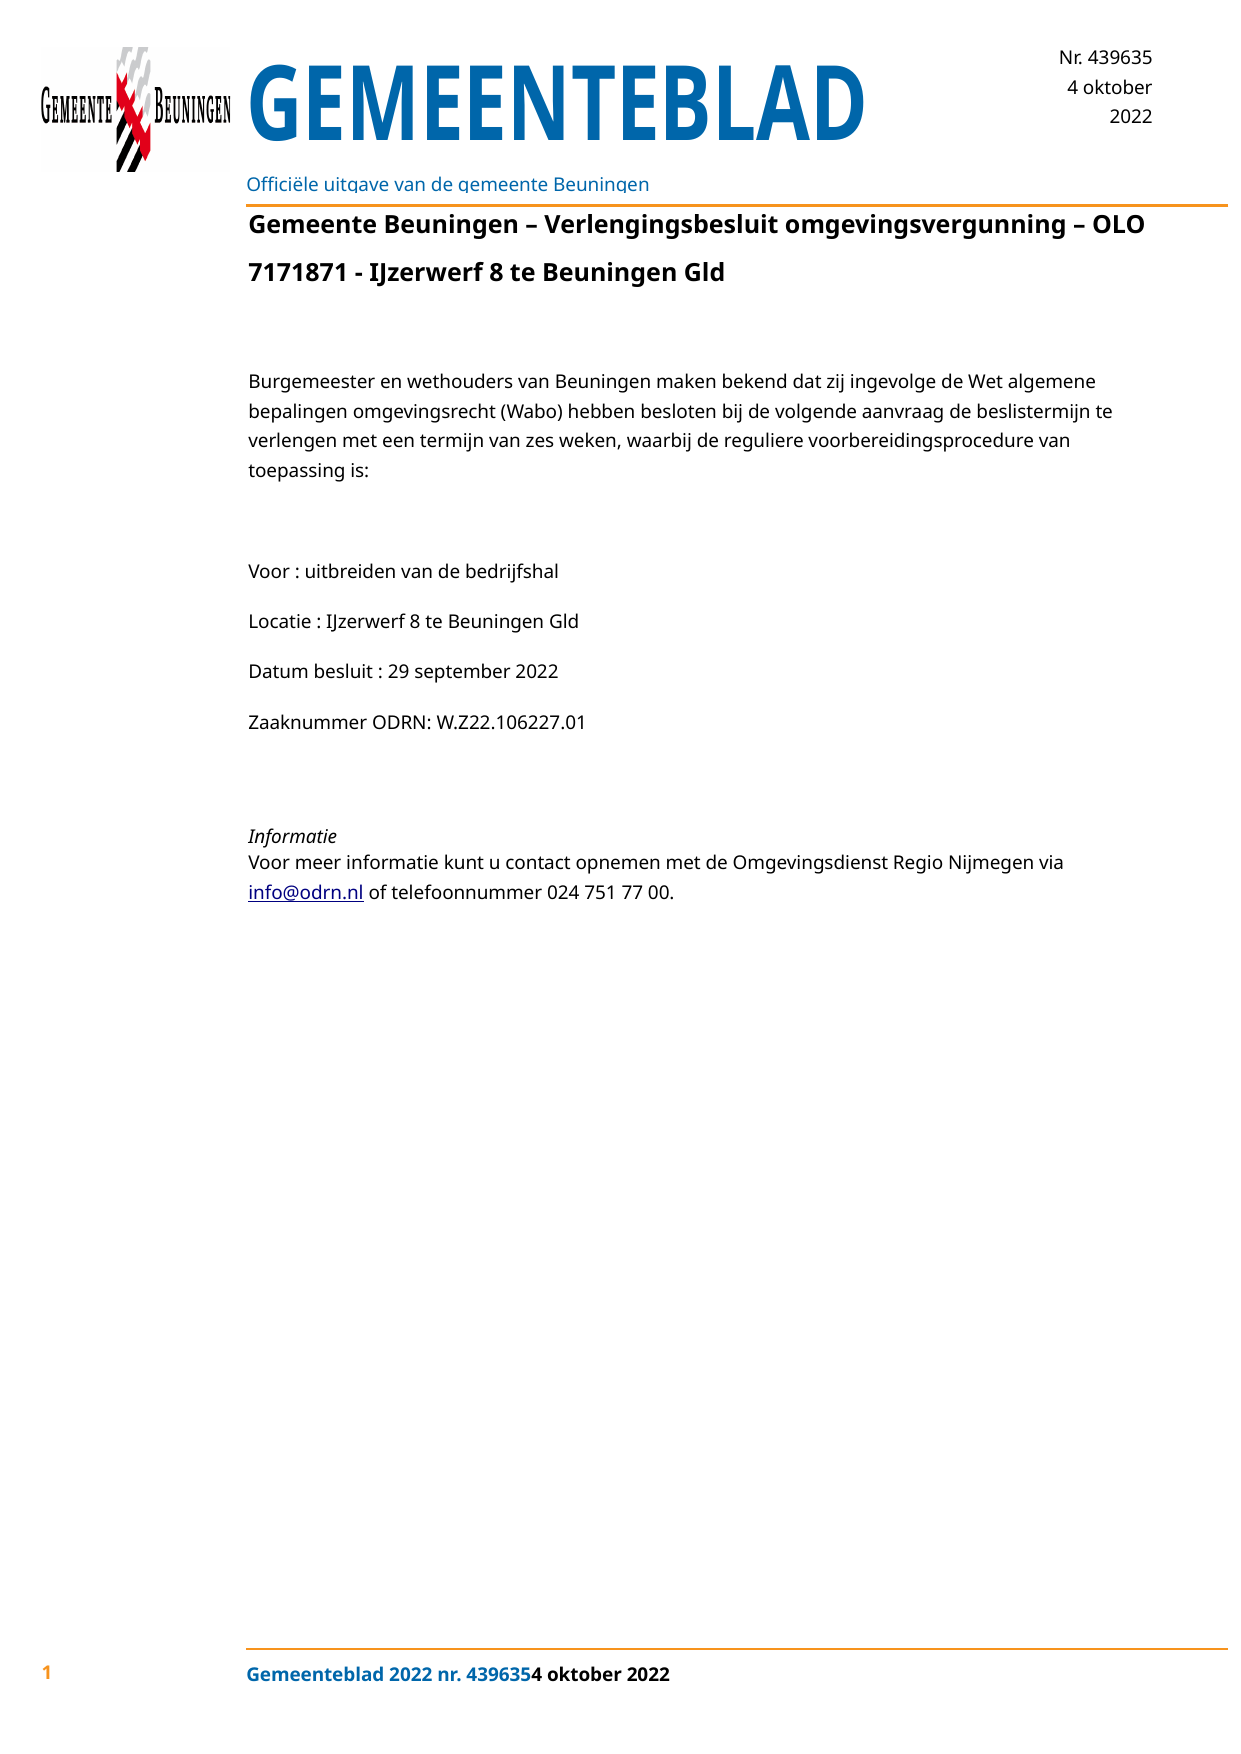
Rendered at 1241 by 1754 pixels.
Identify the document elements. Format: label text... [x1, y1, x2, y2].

picture [41, 47, 231, 172]
text Zaaknummer ODRN: W.Z22.106227.01 [248, 709, 1152, 735]
text Voor : uitbreiden van de bedrijfshal [248, 558, 1152, 584]
text Burgemeester en wethouders van Beuningen maken bekend dat zij ingevolge de Wet algemene bepalingen omgevingsrecht (Wabo) hebben besloten bij de volgende aanvraag de beslistermijn te verlengen met een termijn van zes weken, waarbij de reguliere voorbereidingsprocedure van toepassing is: [248, 368, 1152, 483]
text Voor meer informatie kunt u contact opnemen met de Omgevingsdienst Regio Nijmegen via info@odrn.nl of telefoonnummer 024 751 77 00. [248, 849, 1152, 904]
text Gemeente Beuningen – Verlengingsbesluit omgevingsvergunning – OLO 7171871 - IJzerwerf 8 te Beuningen Gld [248, 207, 1152, 288]
text Locatie : IJzerwerf 8 te Beuningen Gld [248, 608, 1152, 634]
text Informatie [248, 823, 1152, 849]
text Datum besluit : 29 september 2022 [248, 659, 1152, 684]
